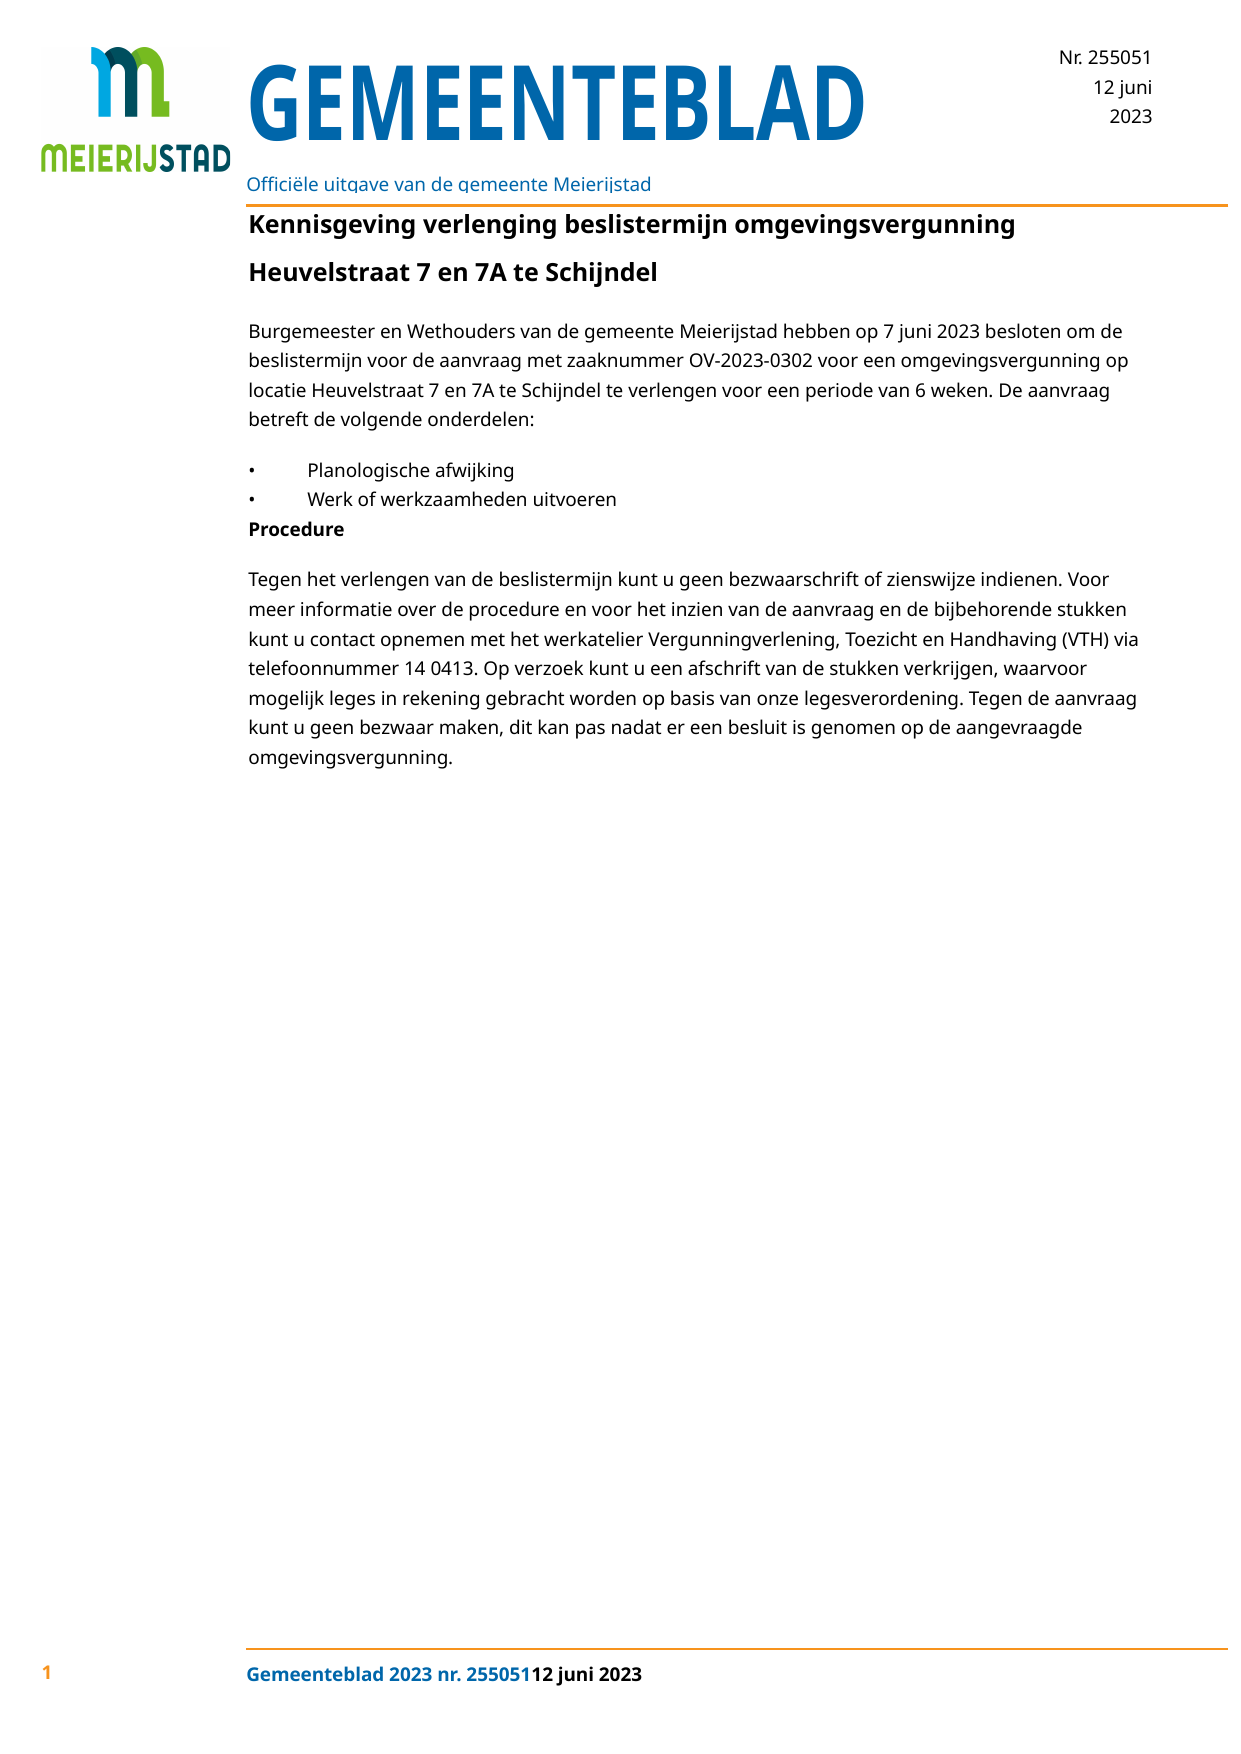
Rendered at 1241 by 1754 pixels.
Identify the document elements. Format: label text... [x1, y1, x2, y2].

text Burgemeester en Wethouders van de gemeente Meierijstad hebben op 7 juni 2023 besloten om de beslistermijn voor de aanvraag met zaaknummer OV-2023-0302 voor een omgevingsvergunning op locatie Heuvelstraat 7 en 7A te Schijndel te verlengen voor een periode van 6 weken. De aanvraag betreft de volgende onderdelen: [248, 318, 1152, 432]
list Werk of werkzaamheden uitvoeren [248, 487, 1152, 512]
text Tegen het verlengen van de beslistermijn kunt u geen bezwaarschrift of zienswijze indienen. Voor meer informatie over de procedure en voor het inzien van de aanvraag en de bijbehorende stukken kunt u contact opnemen met het werkatelier Vergunningverlening, Toezicht en Handhaving (VTH) via telefoonnummer 14 0413. Op verzoek kunt u een afschrift van de stukken verkrijgen, waarvoor mogelijk leges in rekening gebracht worden op basis van onze legesverordening. Tegen de aanvraag kunt u geen bezwaar maken, dit kan pas nadat er een besluit is genomen op de aangevraagde omgevingsvergunning. [248, 567, 1152, 770]
text Procedure [248, 516, 1152, 542]
picture [41, 47, 231, 172]
list Planologische afwijking [248, 457, 1152, 483]
text Kennisgeving verlenging beslistermijn omgevingsvergunning Heuvelstraat 7 en 7A te Schijndel [248, 207, 1152, 288]
